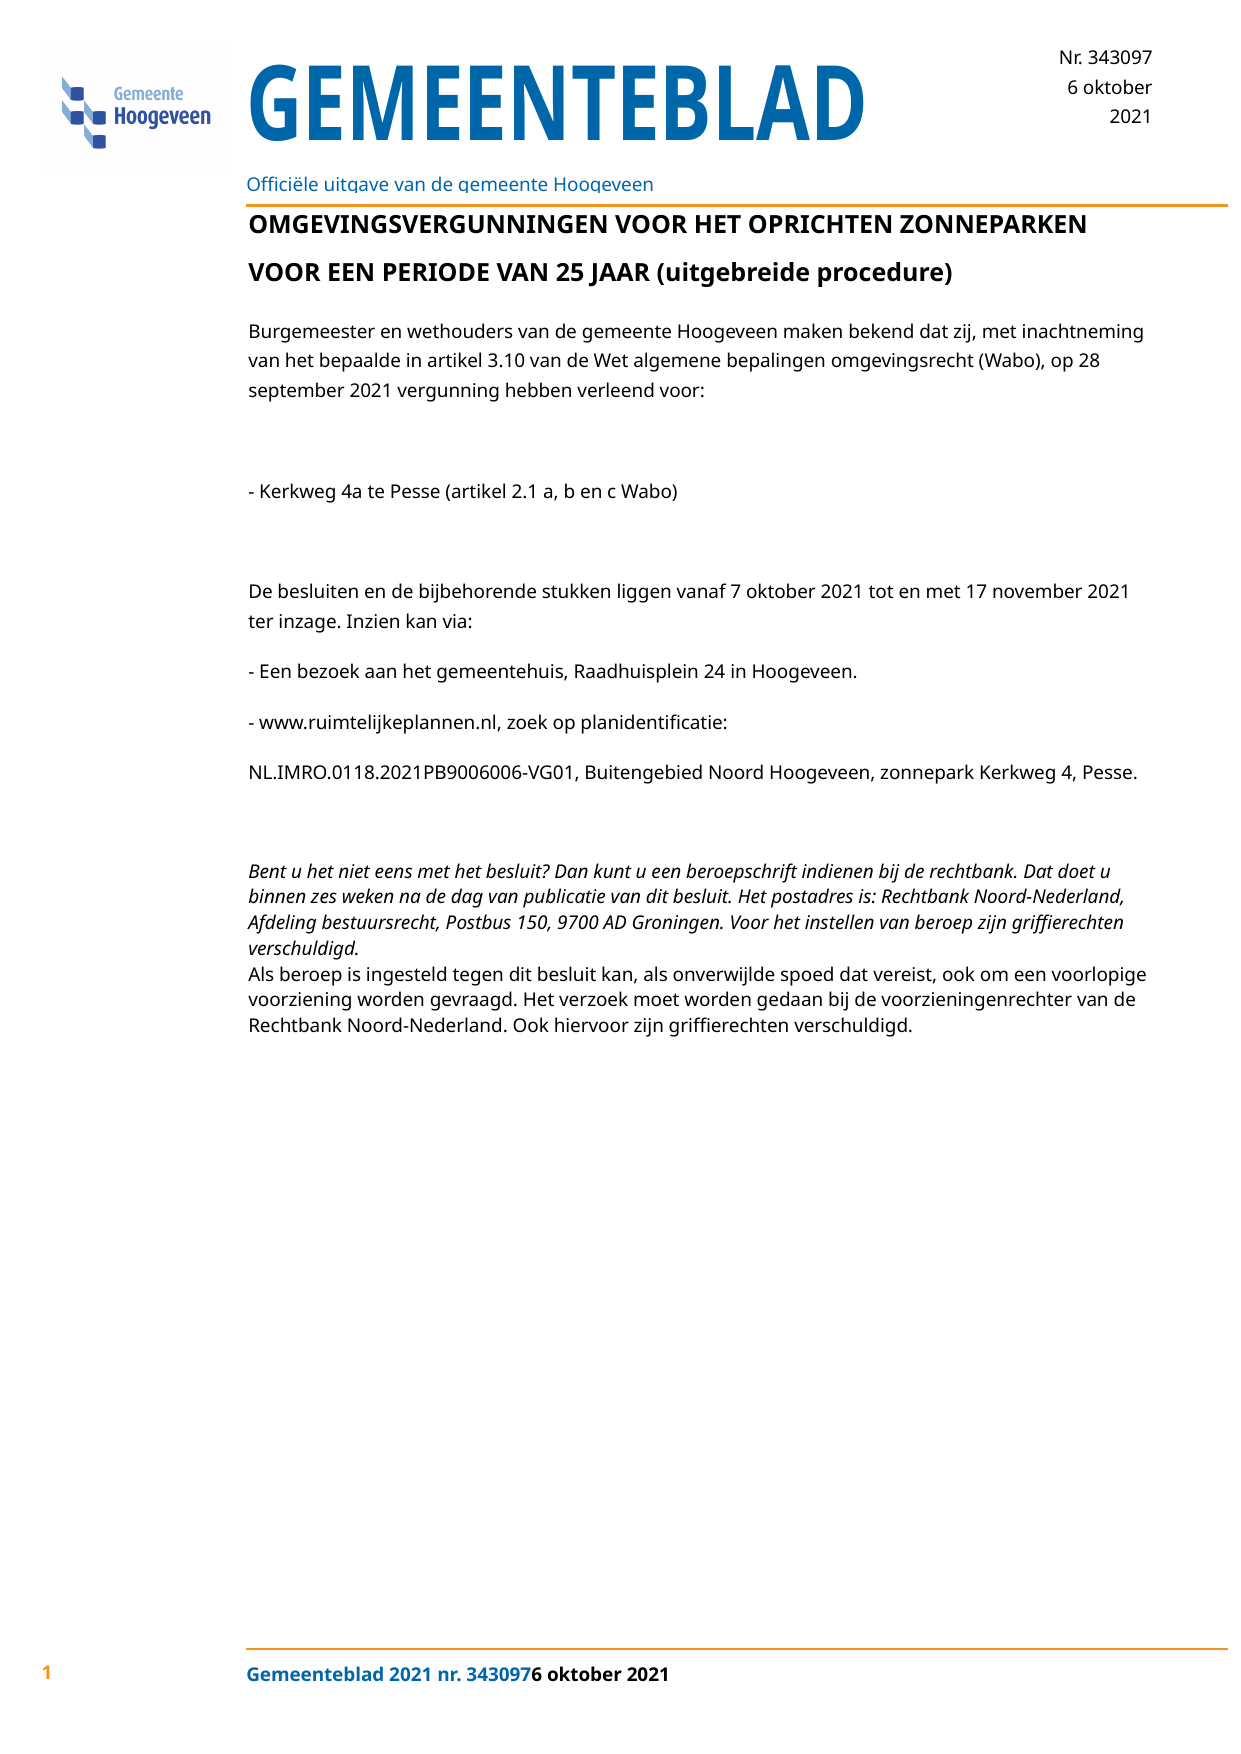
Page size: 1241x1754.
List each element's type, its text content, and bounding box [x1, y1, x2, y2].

text - Een bezoek aan het gemeentehuis, Raadhuisplein 24 in Hoogeveen. [248, 659, 1152, 684]
text Burgemeester en wethouders van de gemeente Hoogeveen maken bekend dat zij, met inachtneming van het bepaalde in artikel 3.10 van de Wet algemene bepalingen omgevingsrecht (Wabo), op 28 september 2021 vergunning hebben verleend voor: [248, 318, 1152, 403]
picture [41, 47, 231, 172]
text Als beroep is ingesteld tegen dit besluit kan, als onverwijlde spoed dat vereist, ook om een voorlopige voorziening worden gevraagd. Het verzoek moet worden gedaan bij de voorzieningenrechter van de Rechtbank Noord-Nederland. Ook hiervoor zijn griffierechten verschuldigd. [248, 961, 1152, 1038]
text OMGEVINGSVERGUNNINGEN VOOR HET OPRICHTEN ZONNEPARKEN VOOR EEN PERIODE VAN 25 JAAR (uitgebreide procedure) [248, 207, 1152, 288]
text NL.IMRO.0118.2021PB9006006-VG01, Buitengebied Noord Hoogeveen, zonnepark Kerkweg 4, Pesse. [248, 759, 1152, 785]
text - Kerkweg 4a te Pesse (artikel 2.1 a, b en c Wabo) [248, 478, 1152, 504]
text Bent u het niet eens met het besluit? Dan kunt u een beroepschrift indienen bij de rechtbank. Dat doet u binnen zes weken na de dag van publicatie van dit besluit. Het postadres is: Rechtbank Noord-Nederland, Afdeling bestuursrecht, Postbus 150, 9700 AD Groningen. Voor het instellen van beroep zijn griffierechten verschuldigd. [248, 858, 1152, 961]
text - www.ruimtelijkeplannen.nl, zoek op planidentificatie: [248, 709, 1152, 735]
text De besluiten en de bijbehorende stukken liggen vanaf 7 oktober 2021 tot en met 17 november 2021 ter inzage. Inzien kan via: [248, 579, 1152, 634]
